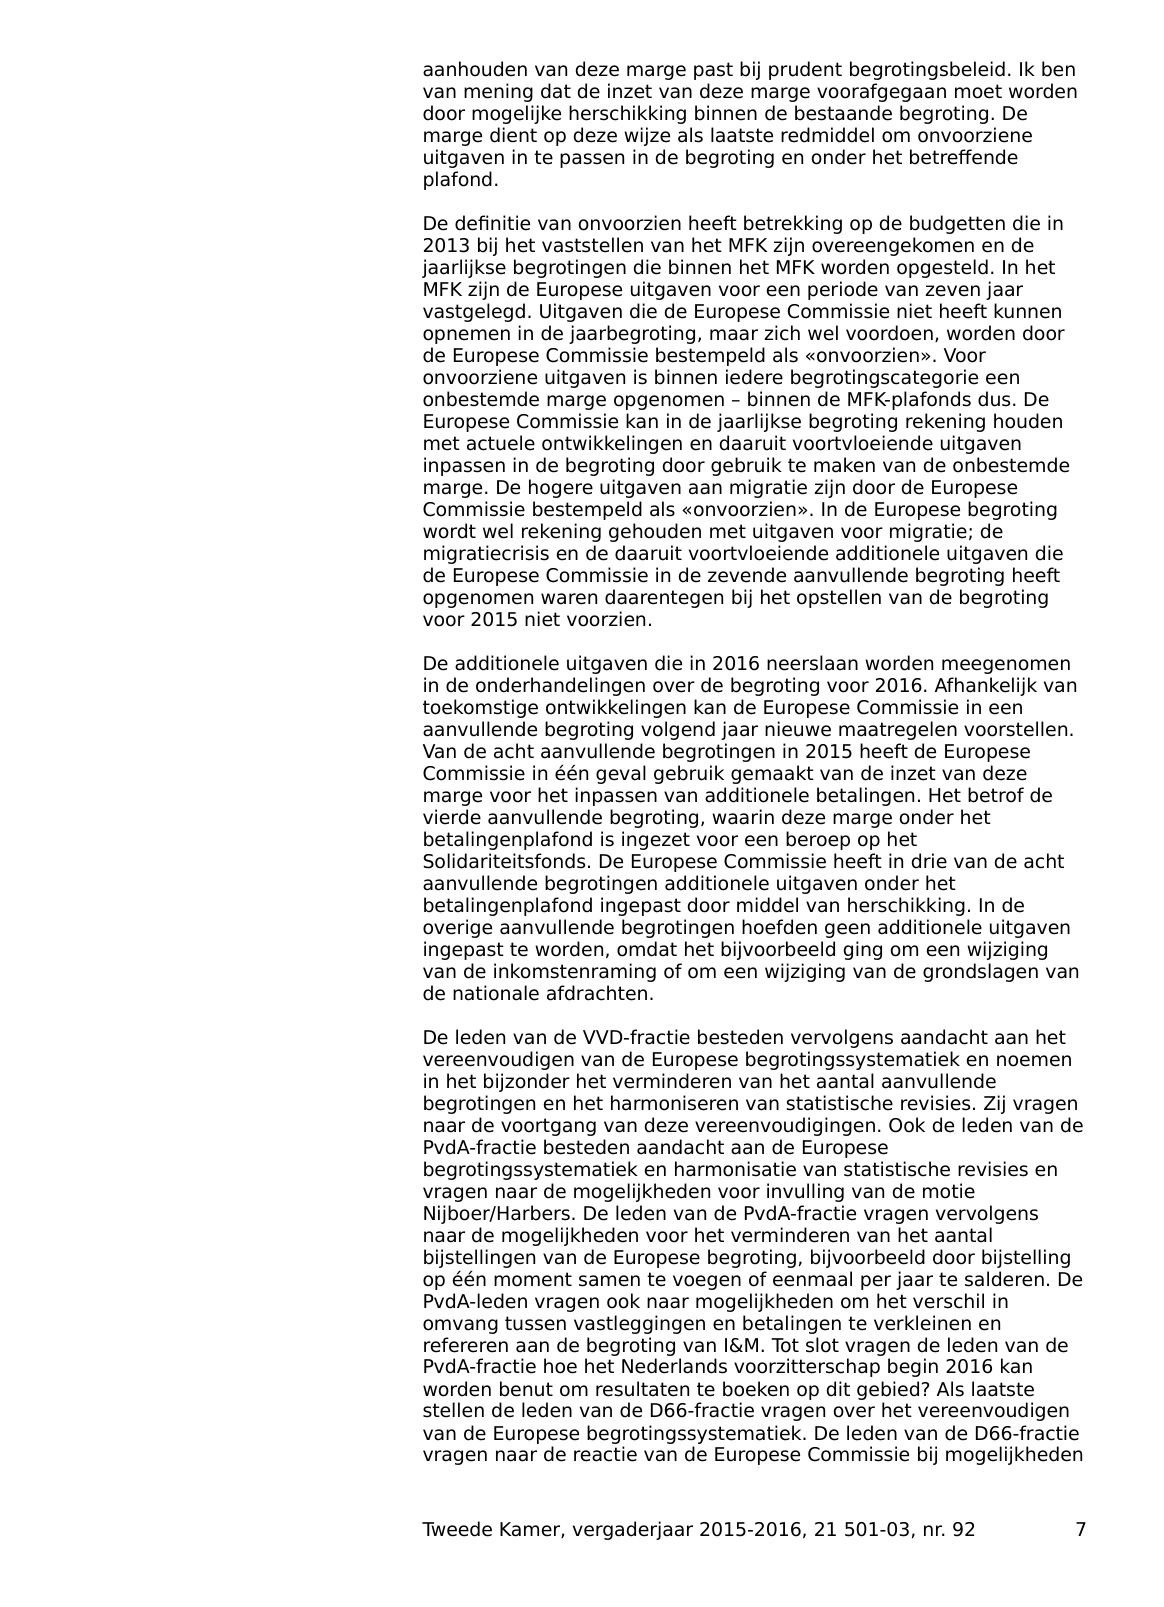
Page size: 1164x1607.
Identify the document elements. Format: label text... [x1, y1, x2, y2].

text De definitie van onvoorzien heeft betrekking op de budgetten die in 2013 bij het vaststellen van het MFK zijn overeengekomen en de jaarlijkse begrotingen die binnen het MFK worden opgesteld. In het MFK zijn de Europese uitgaven voor een periode van zeven jaar vastgelegd. Uitgaven die de Europese Commissie niet heeft kunnen opnemen in de jaarbegroting, maar zich wel voordoen, worden door de Europese Commissie bestempeld als «onvoorzien». Voor onvoorziene uitgaven is binnen iedere begrotingscategorie een onbestemde marge opgenomen – binnen de MFK-plafonds dus. De Europese Commissie kan in de jaarlijkse begroting rekening houden met actuele ontwikkelingen en daaruit voortvloeiende uitgaven inpassen in de begroting door gebruik te maken van de onbestemde marge. De hogere uitgaven aan migratie zijn door de Europese Commissie bestempeld als «onvoorzien». In de Europese begroting wordt wel rekening gehouden met uitgaven voor migratie; de migratiecrisis en de daaruit voortvloeiende additionele uitgaven die de Europese Commissie in de zevende aanvullende begroting heeft opgenomen waren daarentegen bij het opstellen van de begroting voor 2015 niet voorzien. [422, 213, 1087, 631]
text aanhouden van deze marge past bij prudent begrotingsbeleid. Ik ben van mening dat de inzet van deze marge voorafgegaan moet worden door mogelijke herschikking binnen de bestaande begroting. De marge dient op deze wijze als laatste redmiddel om onvoorziene uitgaven in te passen in de begroting en onder het betreffende plafond. [422, 59, 1087, 191]
text De leden van de VVD-fractie besteden vervolgens aandacht aan het vereenvoudigen van de Europese begrotingssystematiek en noemen in het bijzonder het verminderen van het aantal aanvullende begrotingen en het harmoniseren van statistische revisies. Zij vragen naar de voortgang van deze vereenvoudigingen. Ook de leden van de PvdA-fractie besteden aandacht aan de Europese begrotingssystematiek en harmonisatie van statistische revisies en vragen naar de mogelijkheden voor invulling van de motie Nijboer/Harbers. De leden van de PvdA-fractie vragen vervolgens naar de mogelijkheden voor het verminderen van het aantal bijstellingen van de Europese begroting, bijvoorbeeld door bijstelling op één moment samen te voegen of eenmaal per jaar te salderen. De PvdA-leden vragen ook naar mogelijkheden om het verschil in omvang tussen vastleggingen en betalingen te verkleinen en refereren aan de begroting van I&M. Tot slot vragen de leden van de PvdA-fractie hoe het Nederlands voorzitterschap begin 2016 kan worden benut om resultaten te boeken op dit gebied? Als laatste stellen de leden van de D66-fractie vragen over het vereenvoudigen van de Europese begrotingssystematiek. De leden van de D66-fractie vragen naar de reactie van de Europese Commissie bij mogelijkheden [422, 1027, 1087, 1466]
text De additionele uitgaven die in 2016 neerslaan worden meegenomen in de onderhandelingen over de begroting voor 2016. Afhankelijk van toekomstige ontwikkelingen kan de Europese Commissie in een aanvullende begroting volgend jaar nieuwe maatregelen voorstellen. Van de acht aanvullende begrotingen in 2015 heeft de Europese Commissie in één geval gebruik gemaakt van de inzet van deze marge voor het inpassen van additionele betalingen. Het betrof de vierde aanvullende begroting, waarin deze marge onder het betalingenplafond is ingezet voor een beroep op het Solidariteitsfonds. De Europese Commissie heeft in drie van de acht aanvullende begrotingen additionele uitgaven onder het betalingenplafond ingepast door middel van herschikking. In de overige aanvullende begrotingen hoefden geen additionele uitgaven ingepast te worden, omdat het bijvoorbeeld ging om een wijziging van de inkomstenraming of om een wijziging van de grondslagen van de nationale afdrachten. [422, 653, 1087, 1004]
